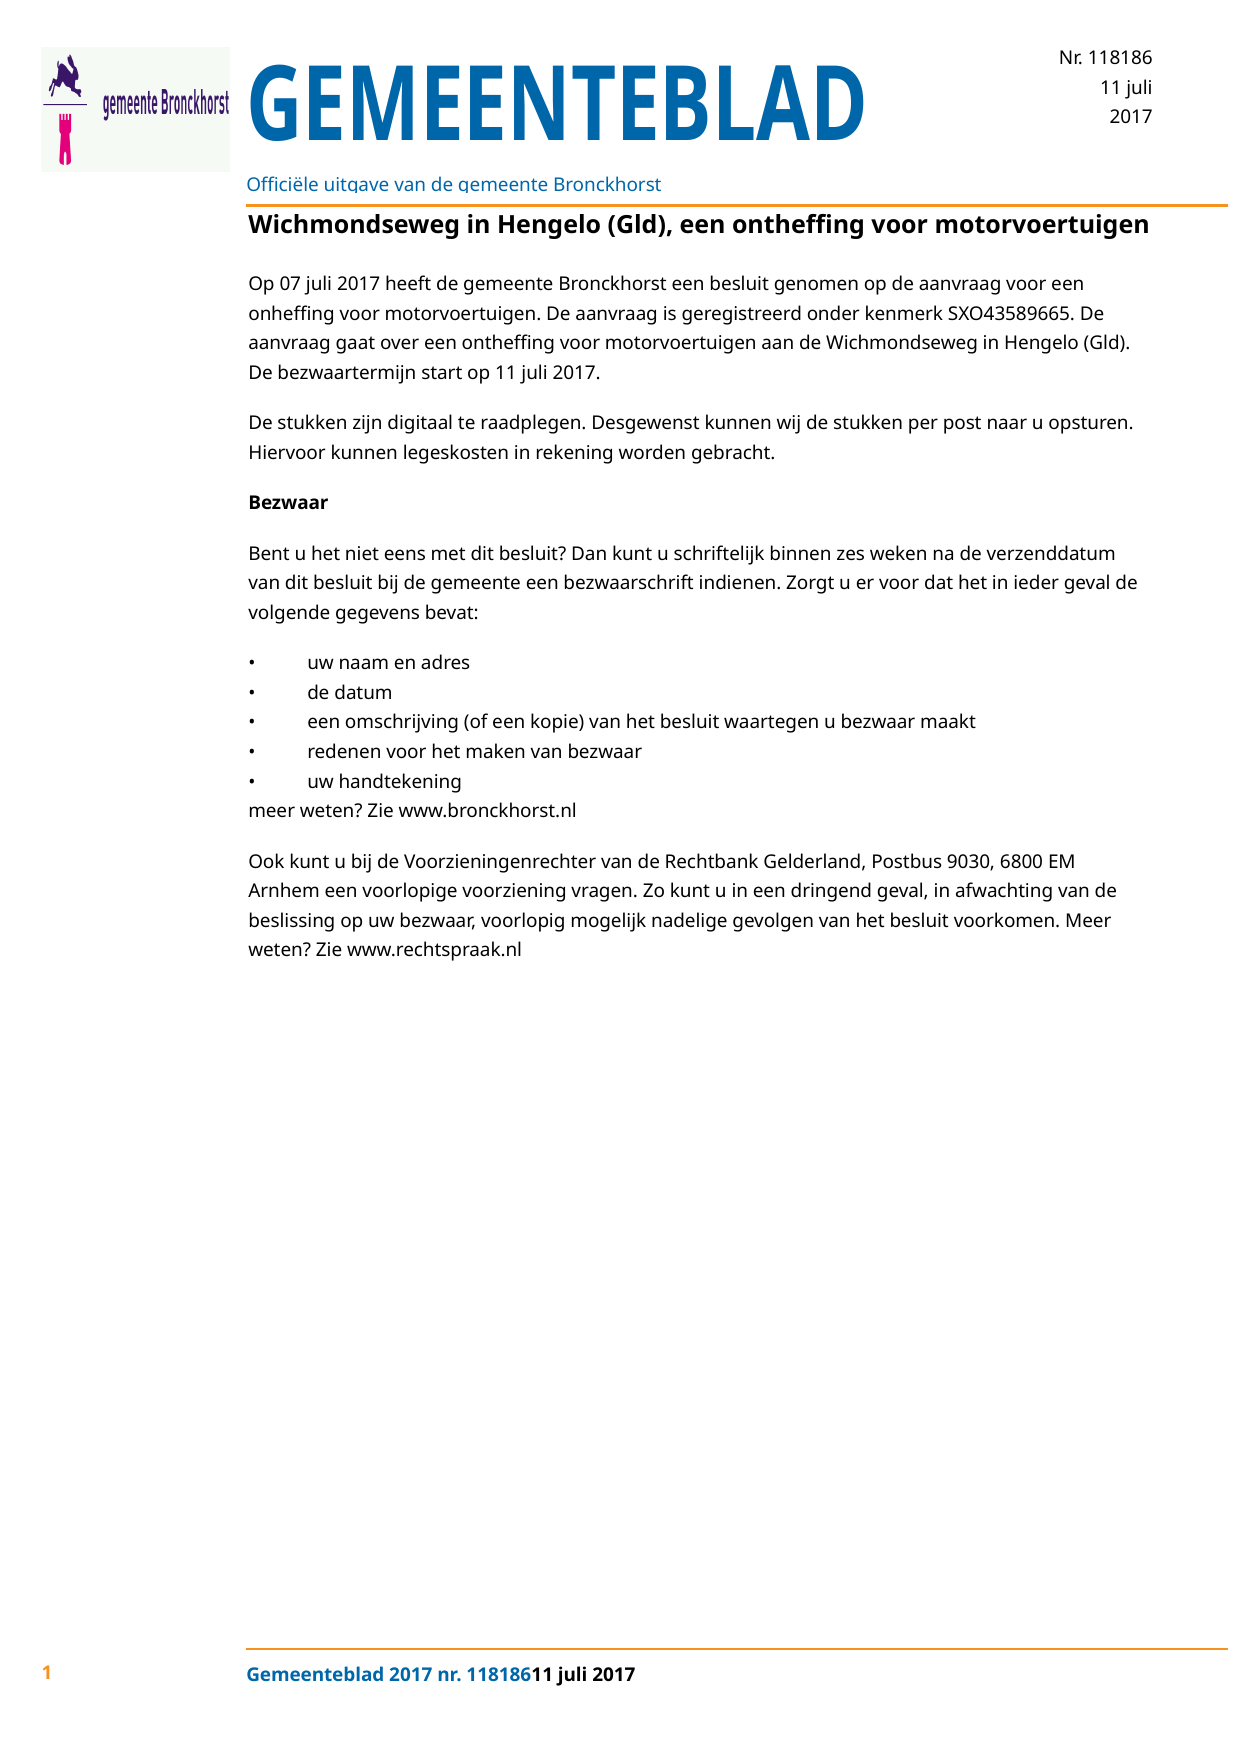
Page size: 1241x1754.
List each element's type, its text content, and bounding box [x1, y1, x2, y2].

picture [41, 47, 231, 172]
text Ook kunt u bij de Voorzieningenrechter van de Rechtbank Gelderland, Postbus 9030, 6800 EM Arnhem een voorlopige voorziening vragen. Zo kunt u in een dringend geval, in afwachting van de beslissing op uw bezwaar, voorlopig mogelijk nadelige gevolgen van het besluit voorkomen. Meer weten? Zie www.rechtspraak.nl [248, 848, 1152, 962]
list de datum [248, 679, 1152, 705]
text meer weten? Zie www.bronckhorst.nl [248, 797, 1152, 823]
text Bent u het niet eens met dit besluit? Dan kunt u schriftelijk binnen zes weken na de verzenddatum van dit besluit bij de gemeente een bezwaarschrift indienen. Zorgt u er voor dat het in ieder geval de volgende gegevens bevat: [248, 540, 1152, 625]
list redenen voor het maken van bezwaar [248, 738, 1152, 764]
list uw handtekening [248, 768, 1152, 793]
list uw naam en adres [248, 649, 1152, 675]
text De stukken zijn digitaal te raadplegen. Desgewenst kunnen wij de stukken per post naar u opsturen. Hiervoor kunnen legeskosten in rekening worden gebracht. [248, 409, 1152, 465]
text Bezwaar [248, 489, 1152, 515]
text Op 07 juli 2017 heeft de gemeente Bronckhorst een besluit genomen op de aanvraag voor een onheffing voor motorvoertuigen. De aanvraag is geregistreerd onder kenmerk SXO43589665. De aanvraag gaat over een ontheffing voor motorvoertuigen aan de Wichmondseweg in Hengelo (Gld). De bezwaartermijn start op 11 juli 2017. [248, 270, 1152, 385]
list een omschrijving (of een kopie) van het besluit waartegen u bezwaar maakt [248, 709, 1152, 734]
text Wichmondseweg in Hengelo (Gld), een ontheffing voor motorvoertuigen [248, 207, 1152, 241]
